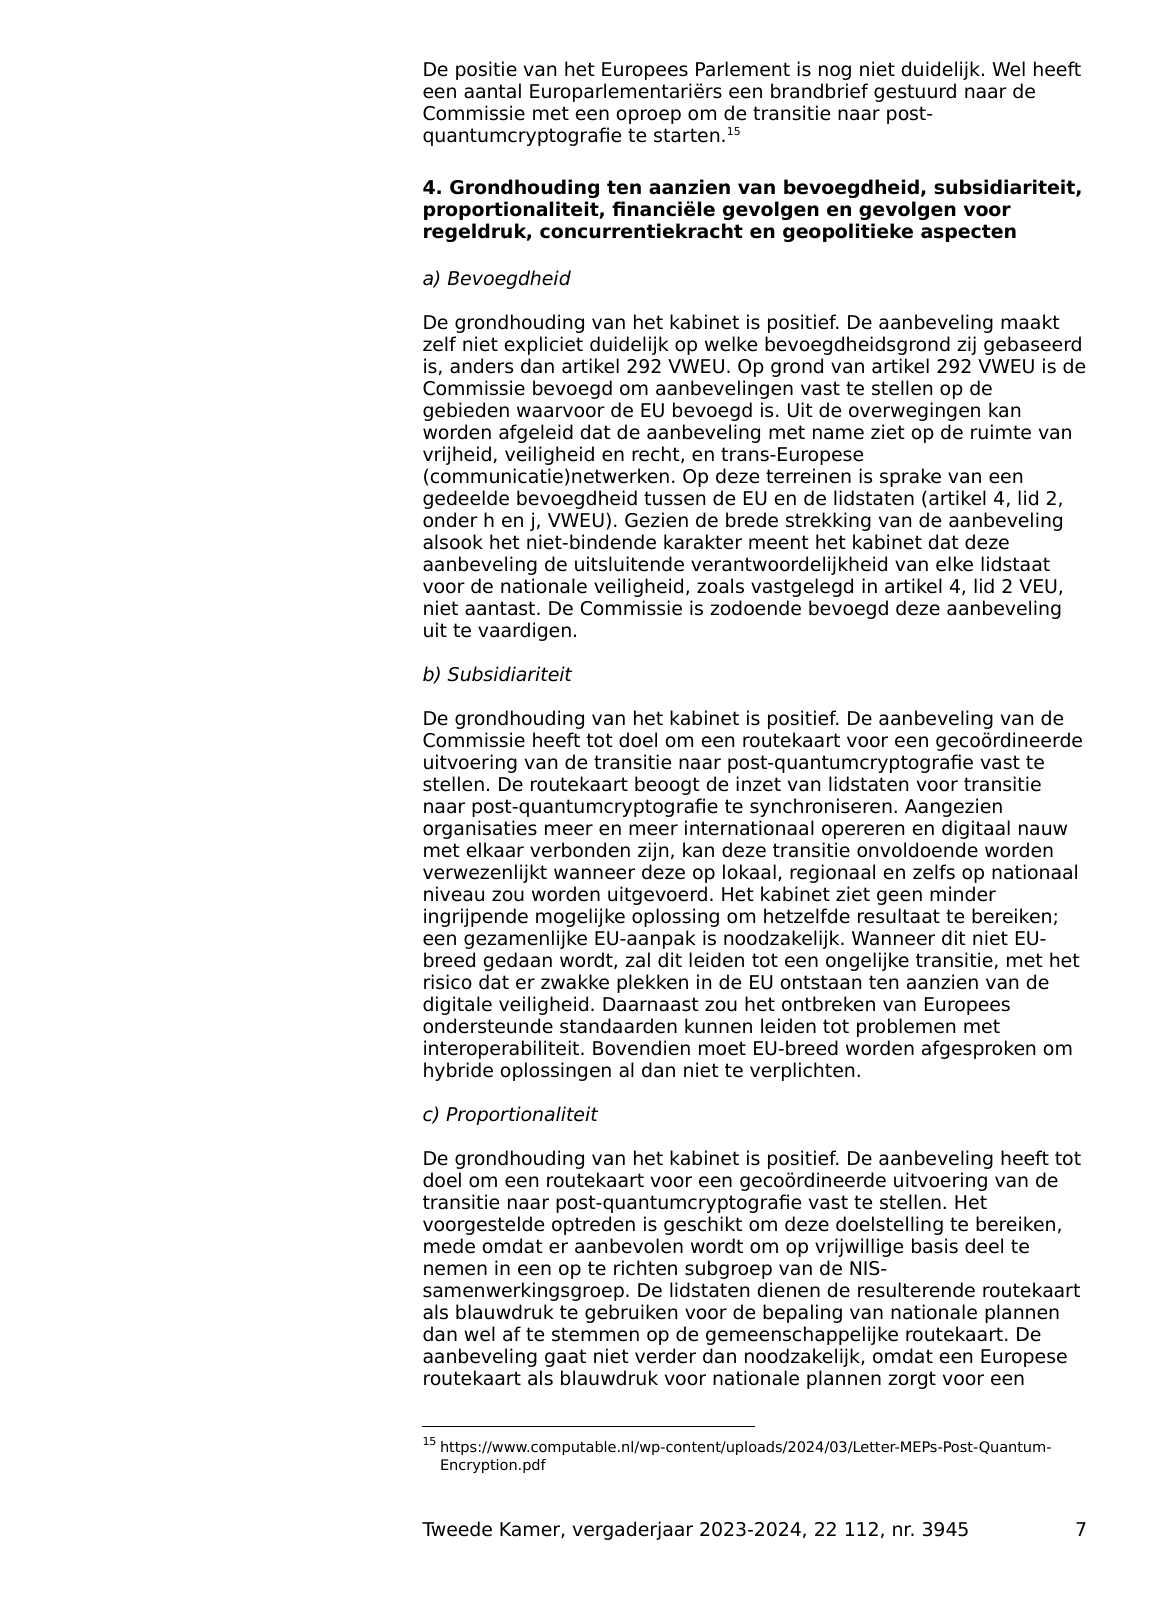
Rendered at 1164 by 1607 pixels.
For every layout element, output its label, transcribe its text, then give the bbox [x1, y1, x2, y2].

text De positie van het Europees Parlement is nog niet duidelijk. Wel heeft een aantal Europarlementariërs een brandbrief gestuurd naar de Commissie met een oproep om de transitie naar post-quantumcryptografie te starten. [422, 59, 1087, 147]
text https://www.computable.nl/wp-content/uploads/2024/03/Letter-MEPs-Post-Quantum-Encryption.pdf [422, 1435, 1087, 1474]
subtitle b) Subsidiariteit [422, 664, 1087, 686]
subtitle a) Bevoegdheid [422, 268, 1087, 290]
text De grondhouding van het kabinet is positief. De aanbeveling heeft tot doel om een routekaart voor een gecoördineerde uitvoering van de transitie naar post-quantumcryptografie vast te stellen. Het voorgestelde optreden is geschikt om deze doelstelling te bereiken, mede omdat er aanbevolen wordt om op vrijwillige basis deel te nemen in een op te richten subgroep van de NIS-samenwerkingsgroep. De lidstaten dienen de resulterende routekaart als blauwdruk te gebruiken voor de bepaling van nationale plannen dan wel af te stemmen op de gemeenschappelijke routekaart. De aanbeveling gaat niet verder dan noodzakelijk, omdat een Europese routekaart als blauwdruk voor nationale plannen zorgt voor een [422, 1148, 1087, 1390]
text De grondhouding van het kabinet is positief. De aanbeveling van de Commissie heeft tot doel om een routekaart voor een gecoördineerde uitvoering van de transitie naar post-quantumcryptografie vast te stellen. De routekaart beoogt de inzet van lidstaten voor transitie naar post-quantumcryptografie te synchroniseren. Aangezien organisaties meer en meer internationaal opereren en digitaal nauw met elkaar verbonden zijn, kan deze transitie onvoldoende worden verwezenlijkt wanneer deze op lokaal, regionaal en zelfs op nationaal niveau zou worden uitgevoerd. Het kabinet ziet geen minder ingrijpende mogelijke oplossing om hetzelfde resultaat te bereiken; een gezamenlijke EU-aanpak is noodzakelijk. Wanneer dit niet EU-breed gedaan wordt, zal dit leiden tot een ongelijke transitie, met het risico dat er zwakke plekken in de EU ontstaan ten aanzien van de digitale veiligheid. Daarnaast zou het ontbreken van Europees ondersteunde standaarden kunnen leiden tot problemen met interoperabiliteit. Bovendien moet EU-breed worden afgesproken om hybride oplossingen al dan niet te verplichten. [422, 708, 1087, 1082]
text De grondhouding van het kabinet is positief. De aanbeveling maakt zelf niet expliciet duidelijk op welke bevoegdheidsgrond zij gebaseerd is, anders dan artikel 292 VWEU. Op grond van artikel 292 VWEU is de Commissie bevoegd om aanbevelingen vast te stellen op de gebieden waarvoor de EU bevoegd is. Uit de overwegingen kan worden afgeleid dat de aanbeveling met name ziet op de ruimte van vrijheid, veiligheid en recht, en trans-Europese (communicatie)netwerken. Op deze terreinen is sprake van een gedeelde bevoegdheid tussen de EU en de lidstaten (artikel 4, lid 2, onder h en j, VWEU). Gezien de brede strekking van de aanbeveling alsook het niet-bindende karakter meent het kabinet dat deze aanbeveling de uitsluitende verantwoordelijkheid van elke lidstaat voor de nationale veiligheid, zoals vastgelegd in artikel 4, lid 2 VEU, niet aantast. De Commissie is zodoende bevoegd deze aanbeveling uit te vaardigen. [422, 312, 1087, 642]
subtitle 4. Grondhouding ten aanzien van bevoegdheid, subsidiariteit, proportionaliteit, financiële gevolgen en gevolgen voor regeldruk, concurrentiekracht en geopolitieke aspecten [422, 177, 1087, 243]
subtitle c) Proportionaliteit [422, 1104, 1087, 1126]
